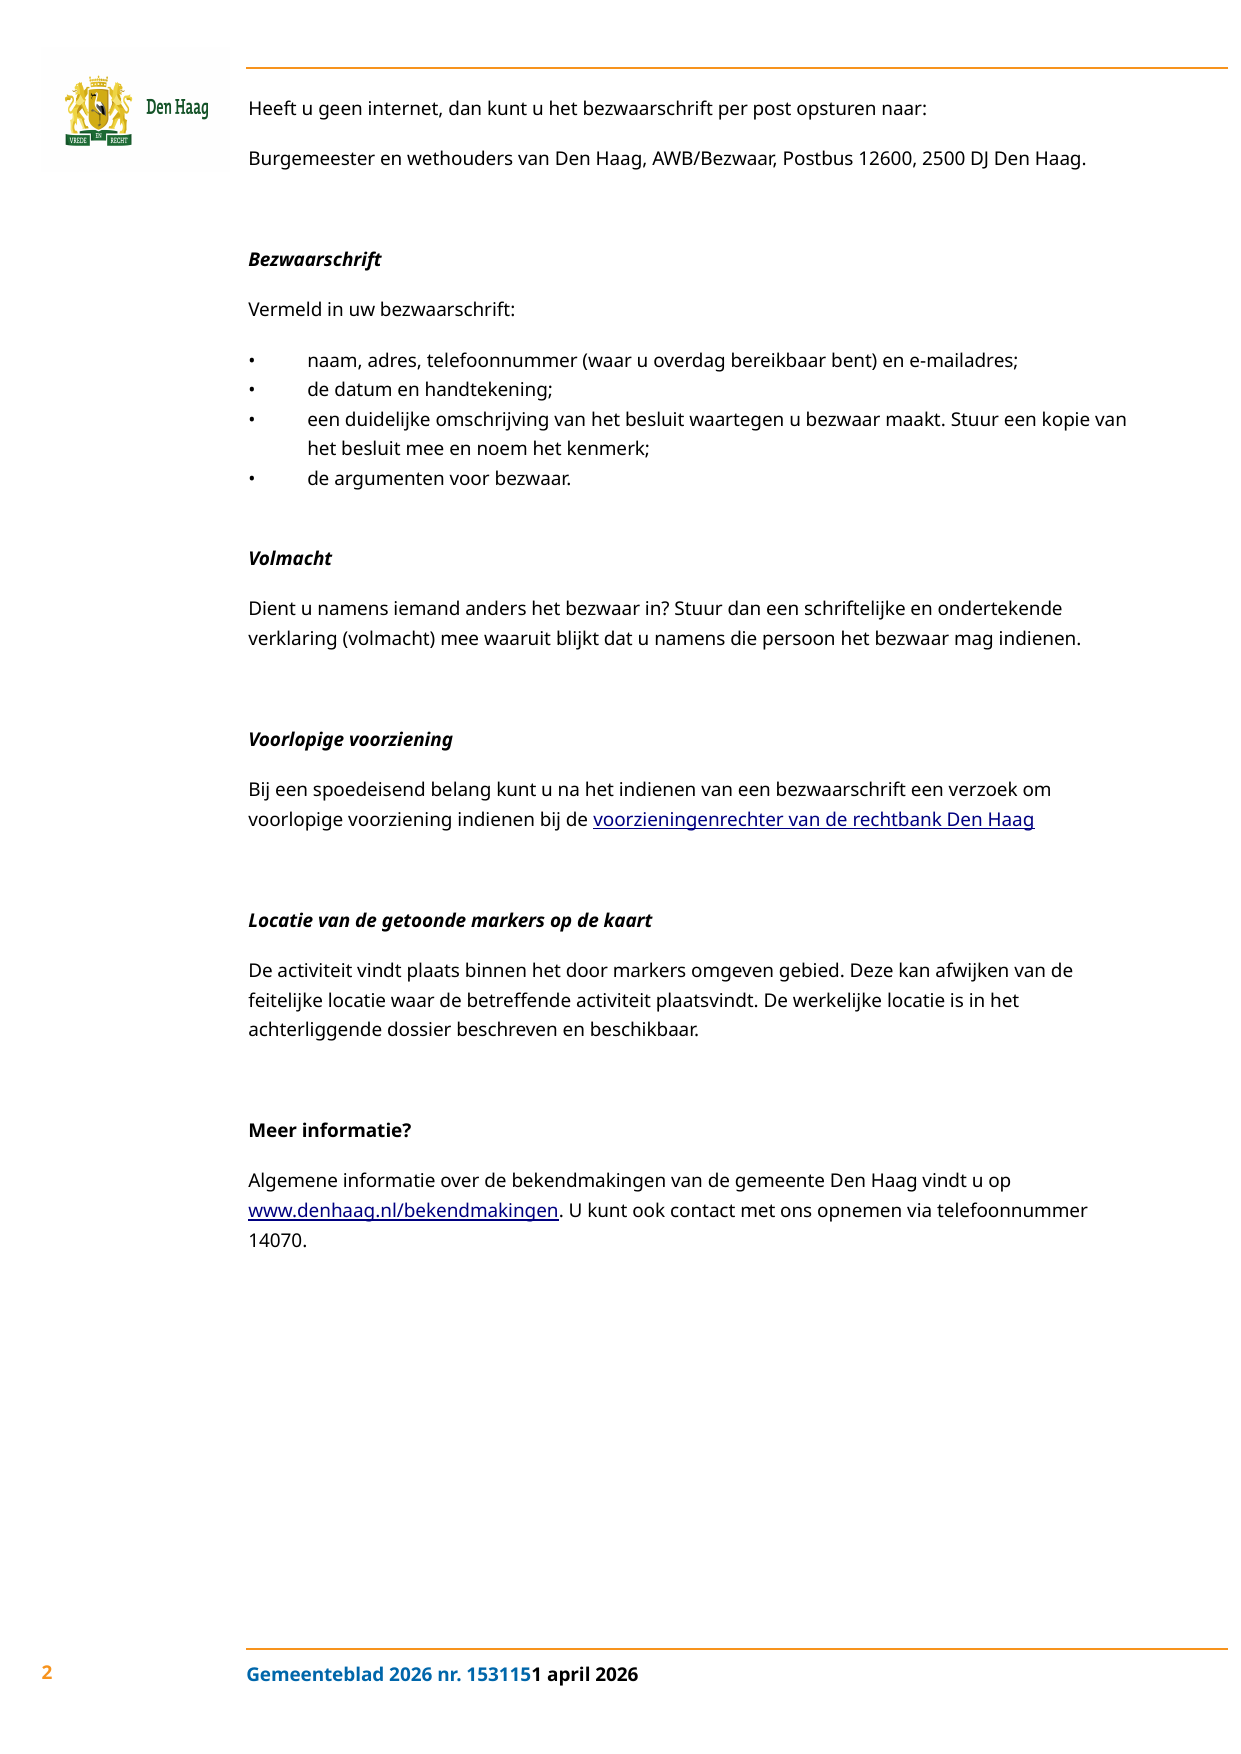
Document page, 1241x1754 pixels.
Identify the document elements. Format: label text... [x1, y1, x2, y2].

list de datum en handtekening; [248, 376, 1152, 402]
list een duidelijke omschrijving van het besluit waartegen u bezwaar maakt. Stuur een kopie van het besluit mee en noem het kenmerk; [248, 406, 1152, 461]
text Locatie van de getoonde markers op de kaart [248, 907, 1152, 933]
text Vermeld in uw bezwaarschrift: [248, 296, 1152, 322]
text Dient u namens iemand anders het bezwaar in? Stuur dan een schriftelijke en ondertekende verklaring (volmacht) mee waaruit blijkt dat u namens die persoon het bezwaar mag indienen. [248, 596, 1152, 651]
list naam, adres, telefoonnummer (waar u overdag bereikbaar bent) en e-mailadres; [248, 347, 1152, 373]
text Voorlopige voorziening [248, 726, 1152, 752]
text Meer informatie? [248, 1117, 1152, 1143]
text Burgemeester en wethouders van Den Haag, AWB/Bezwaar, Postbus 12600, 2500 DJ Den Haag. [248, 145, 1152, 171]
text De activiteit vindt plaats binnen het door markers omgeven gebied. Deze kan afwijken van de feitelijke locatie waar de betreffende activiteit plaatsvindt. De werkelijke locatie is in het achterliggende dossier beschreven en beschikbaar. [248, 957, 1152, 1042]
text Bezwaarschrift [248, 246, 1152, 272]
list de argumenten voor bezwaar. [248, 465, 1152, 491]
text Algemene informatie over de bekendmakingen van de gemeente Den Haag vindt u op www.denhaag.nl/bekendmakingen. U kunt ook contact met ons opnemen via telefoonnummer 14070. [248, 1168, 1152, 1253]
text Heeft u geen internet, dan kunt u het bezwaarschrift per post opsturen naar: [248, 95, 1152, 121]
text Volmacht [248, 545, 1152, 571]
text Bij een spoedeisend belang kunt u na het indienen van een bezwaarschrift een verzoek om voorlopige voorziening indienen bij de voorzieningenrechter van de rechtbank Den Haag [248, 776, 1152, 832]
picture [41, 47, 231, 172]
